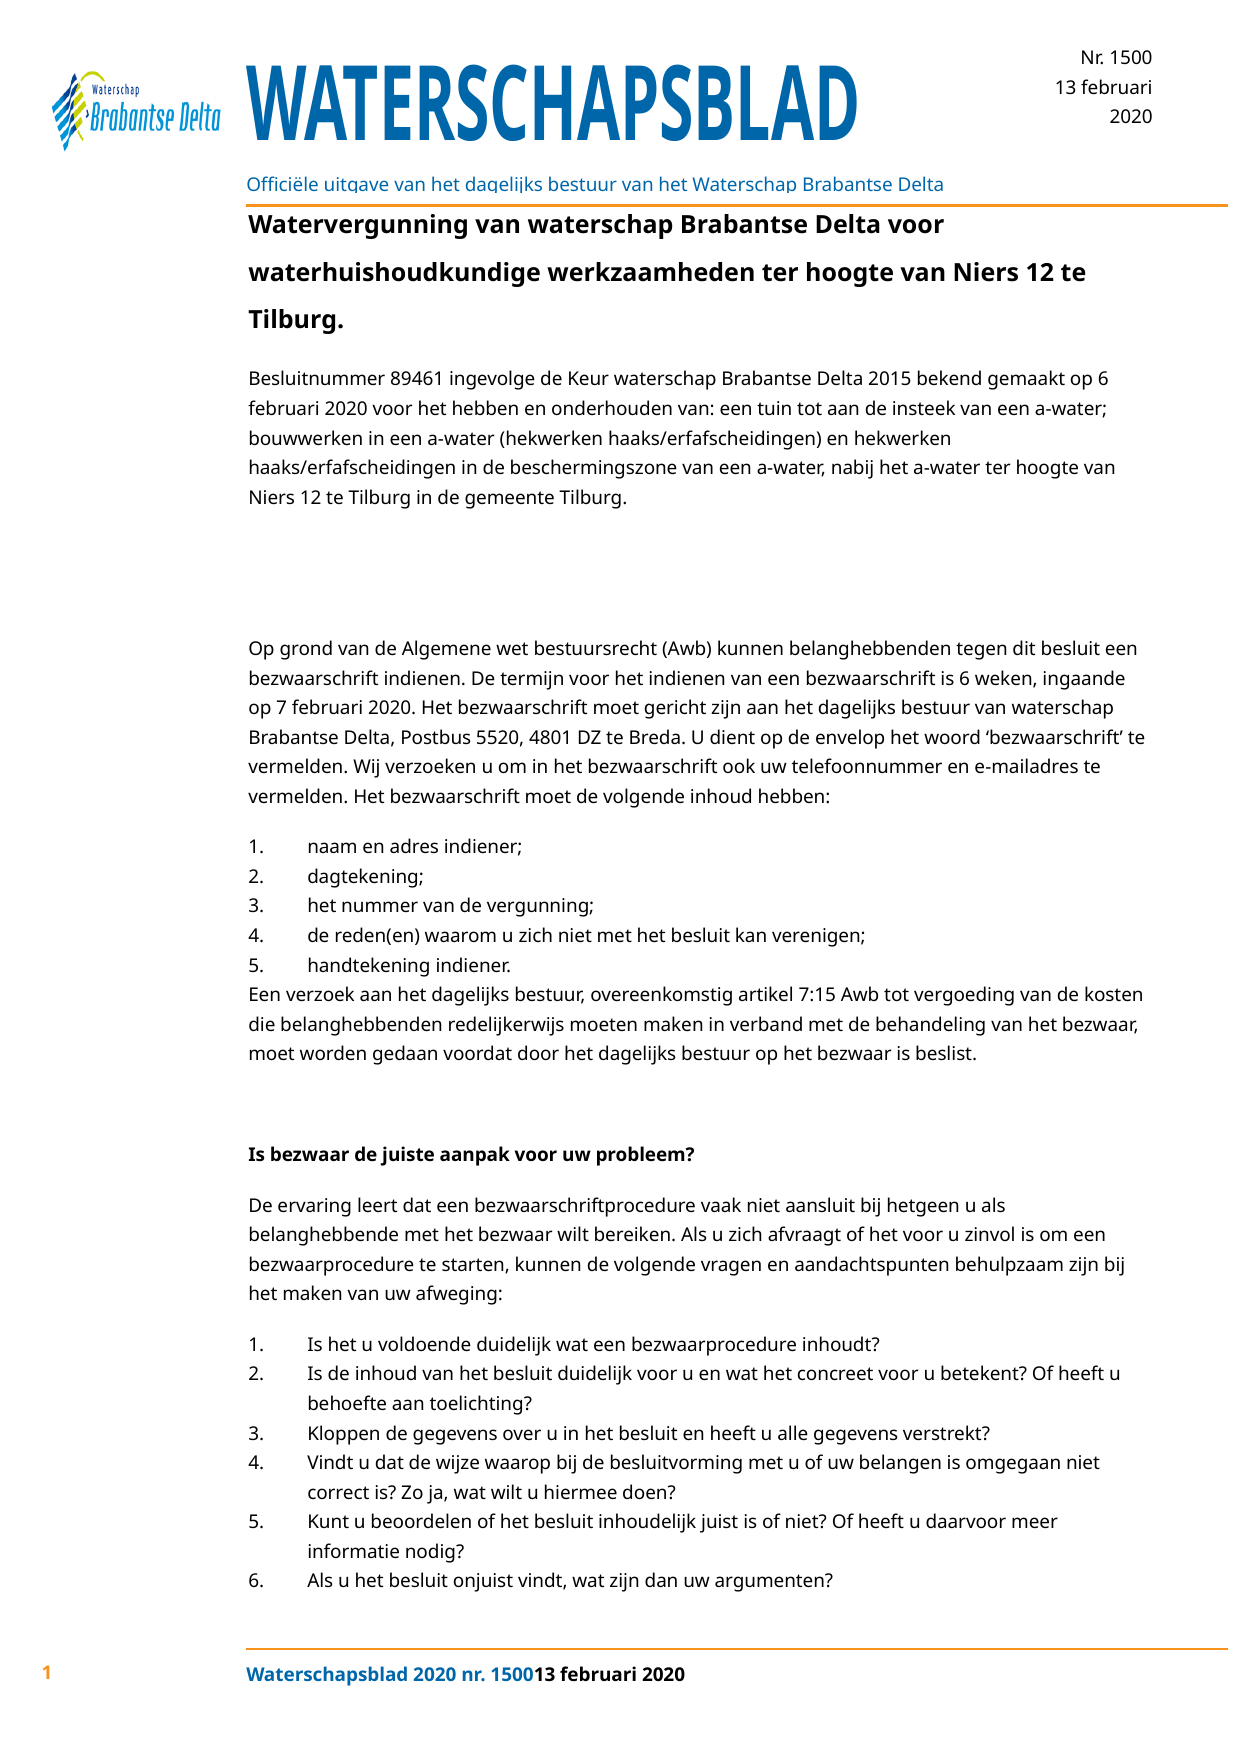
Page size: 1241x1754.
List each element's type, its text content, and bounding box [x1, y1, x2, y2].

text Een verzoek aan het dagelijks bestuur, overeenkomstig artikel 7:15 Awb tot vergoeding van de kosten die belanghebbenden redelijkerwijs moeten maken in verband met de behandeling van het bezwaar, moet worden gedaan voordat door het dagelijks bestuur op het bezwaar is beslist. [248, 981, 1152, 1066]
list handtekening indiener. [248, 952, 1152, 977]
picture [41, 47, 231, 172]
list Is de inhoud van het besluit duidelijk voor u en wat het concreet voor u betekent? Of heeft u behoefte aan toelichting? [248, 1361, 1152, 1416]
list de reden(en) waarom u zich niet met het besluit kan verenigen; [248, 922, 1152, 948]
text Op grond van de Algemene wet bestuursrecht (Awb) kunnen belanghebbenden tegen dit besluit een bezwaarschrift indienen. De termijn voor het indienen van een bezwaarschrift is 6 weken, ingaande op 7 februari 2020. Het bezwaarschrift moet gericht zijn aan het dagelijks bestuur van waterschap Brabantse Delta, Postbus 5520, 4801 DZ te Breda. U dient op de envelop het woord ‘bezwaarschrift’ te vermelden. Wij verzoeken u om in het bezwaarschrift ook uw telefoonnummer en e‑mailadres te vermelden. Het bezwaarschrift moet de volgende inhoud hebben: [248, 635, 1152, 809]
text Is bezwaar de juiste aanpak voor uw probleem? [248, 1141, 1152, 1167]
list het nummer van de vergunning; [248, 893, 1152, 918]
list dagtekening; [248, 863, 1152, 889]
list Vindt u dat de wijze waarop bij de besluitvorming met u of uw belangen is omgegaan niet correct is? Zo ja, wat wilt u hiermee doen? [248, 1449, 1152, 1504]
text Besluitnummer 89461 ingevolge de Keur waterschap Brabantse Delta 2015 bekend gemaakt op 6 februari 2020 voor het hebben en onderhouden van: een tuin tot aan de insteek van een a-water; bouwwerken in een a-water (hekwerken haaks/erfafscheidingen) en hekwerken haaks/erfafscheidingen in de beschermingszone van een a-water, nabij het a-water ter hoogte van Niers 12 te Tilburg in de gemeente Tilburg. [248, 366, 1152, 509]
list Als u het besluit onjuist vindt, wat zijn dan uw argumenten? [248, 1568, 1152, 1593]
list naam en adres indiener; [248, 833, 1152, 859]
text Watervergunning van waterschap Brabantse Delta voor waterhuishoudkundige werkzaamheden ter hoogte van Niers 12 te Tilburg. [248, 207, 1152, 336]
list Kloppen de gegevens over u in het besluit en heeft u alle gegevens verstrekt? [248, 1420, 1152, 1445]
text De ervaring leert dat een bezwaarschriftprocedure vaak niet aansluit bij hetgeen u als belanghebbende met het bezwaar wilt bereiken. Als u zich afvraagt of het voor u zinvol is om een bezwaarprocedure te starten, kunnen de volgende vragen en aandachtspunten behulpzaam zijn bij het maken van uw afweging: [248, 1192, 1152, 1306]
list Is het u voldoende duidelijk wat een bezwaarprocedure inhoudt? [248, 1331, 1152, 1357]
list Kunt u beoordelen of het besluit inhoudelijk juist is of niet? Of heeft u daarvoor meer informatie nodig? [248, 1508, 1152, 1564]
